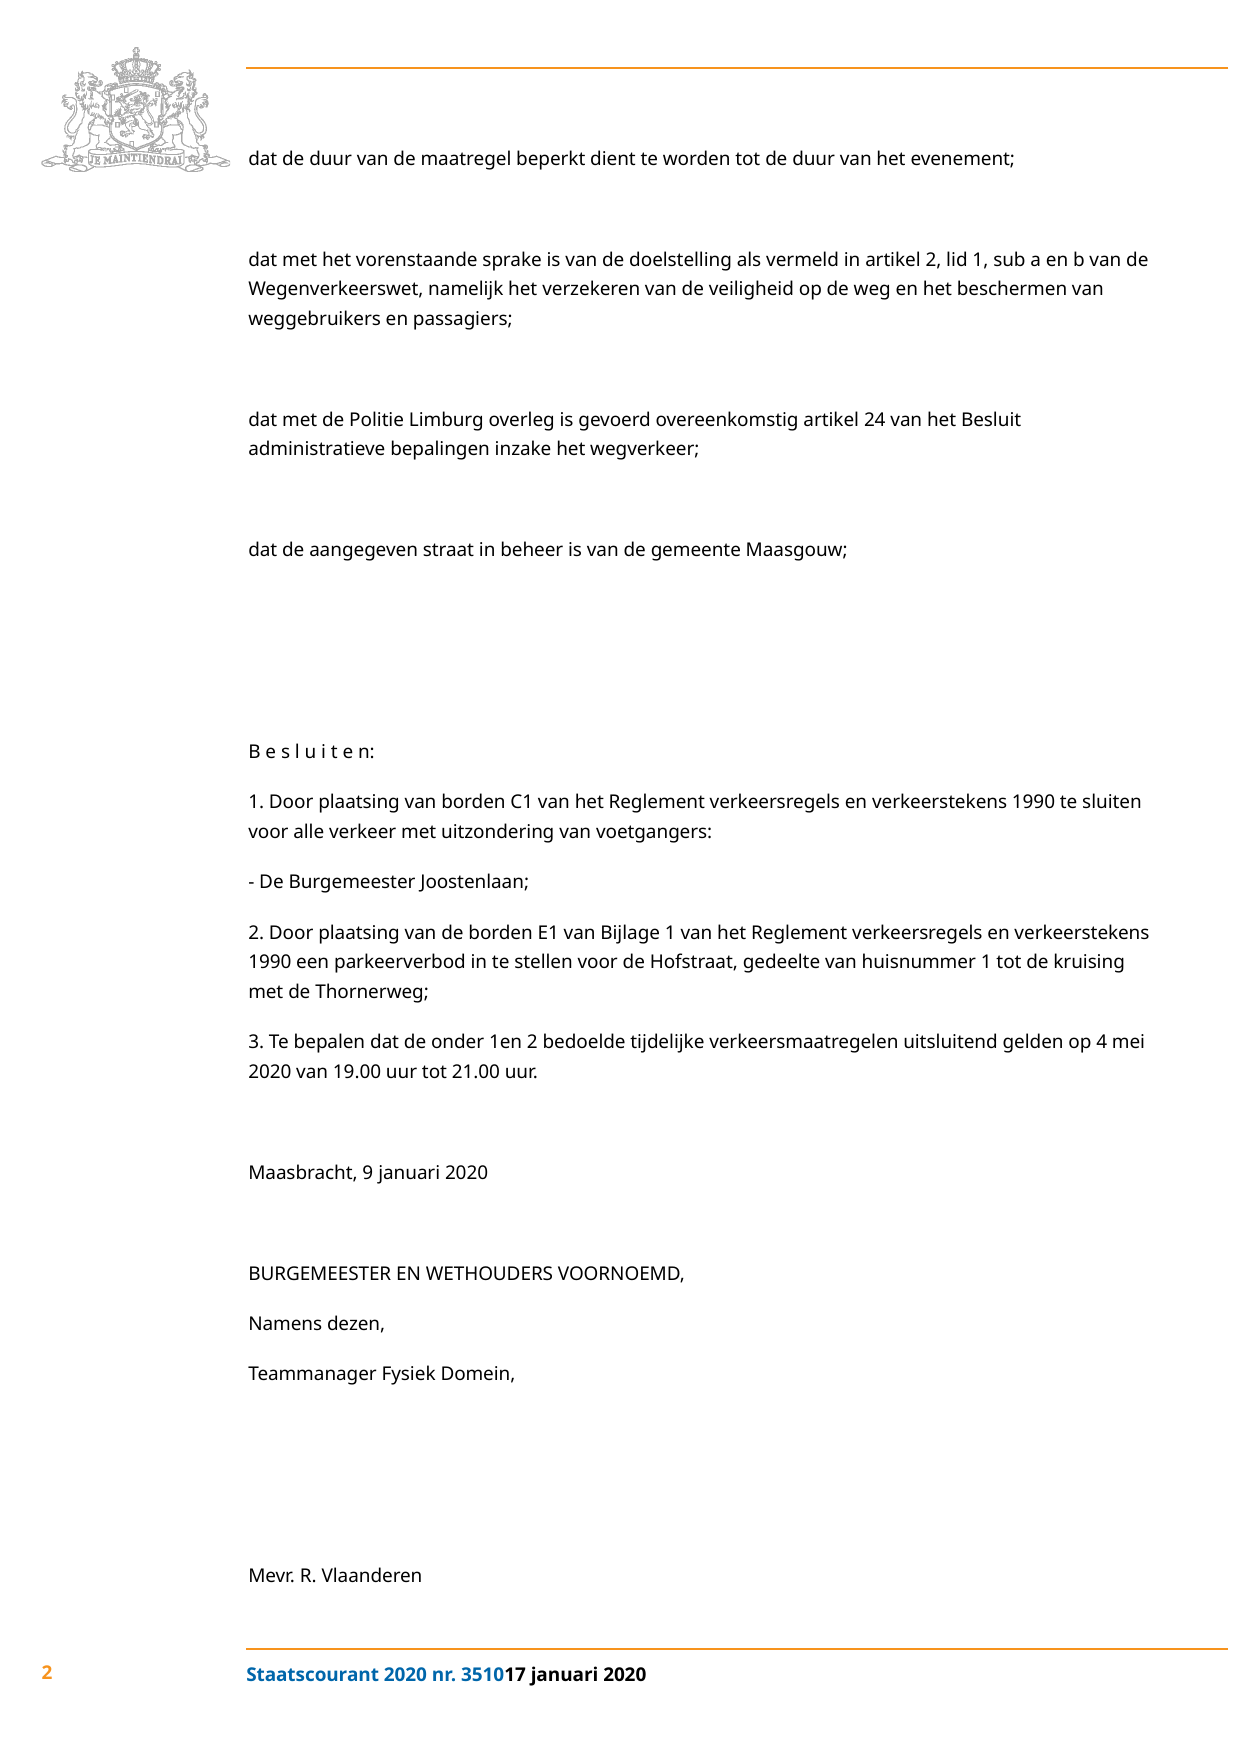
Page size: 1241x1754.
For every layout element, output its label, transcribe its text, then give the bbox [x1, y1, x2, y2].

text 3. Te bepalen dat de onder 1en 2 bedoelde tijdelijke verkeersmaatregelen uitsluitend gelden op 4 mei 2020 van 19.00 uur tot 21.00 uur. [248, 1028, 1152, 1084]
text dat met de Politie Limburg overleg is gevoerd overeenkomstig artikel 24 van het Besluit administratieve bepalingen inzake het wegverkeer; [248, 406, 1152, 461]
picture [41, 47, 231, 172]
text B e s l u i t e n: [248, 738, 1152, 764]
text dat de aangegeven straat in beheer is van de gemeente Maasgouw; [248, 536, 1152, 562]
text Maasbracht, 9 januari 2020 [248, 1159, 1152, 1185]
text 2. Door plaatsing van de borden E1 van Bijlage 1 van het Reglement verkeersregels en verkeerstekens 1990 een parkeerverbod in te stellen voor de Hofstraat, gedeelte van huisnummer 1 tot de kruising met de Thornerweg; [248, 919, 1152, 1004]
text BURGEMEESTER EN WETHOUDERS VOORNOEMD, [248, 1260, 1152, 1286]
text Teammanager Fysiek Domein, [248, 1361, 1152, 1386]
text dat met het vorenstaande sprake is van de doelstelling als vermeld in artikel 2, lid 1, sub a en b van de Wegenverkeerswet, namelijk het verzekeren van de veiligheid op de weg en het beschermen van weggebruikers en passagiers; [248, 246, 1152, 331]
text Mevr. R. Vlaanderen [248, 1562, 1152, 1588]
text - De Burgemeester Joostenlaan; [248, 868, 1152, 894]
text 1. Door plaatsing van borden C1 van het Reglement verkeersregels en verkeerstekens 1990 te sluiten voor alle verkeer met uitzondering van voetgangers: [248, 788, 1152, 844]
text Namens dezen, [248, 1310, 1152, 1336]
text dat de duur van de maatregel beperkt dient te worden tot de duur van het evenement; [248, 145, 1152, 171]
